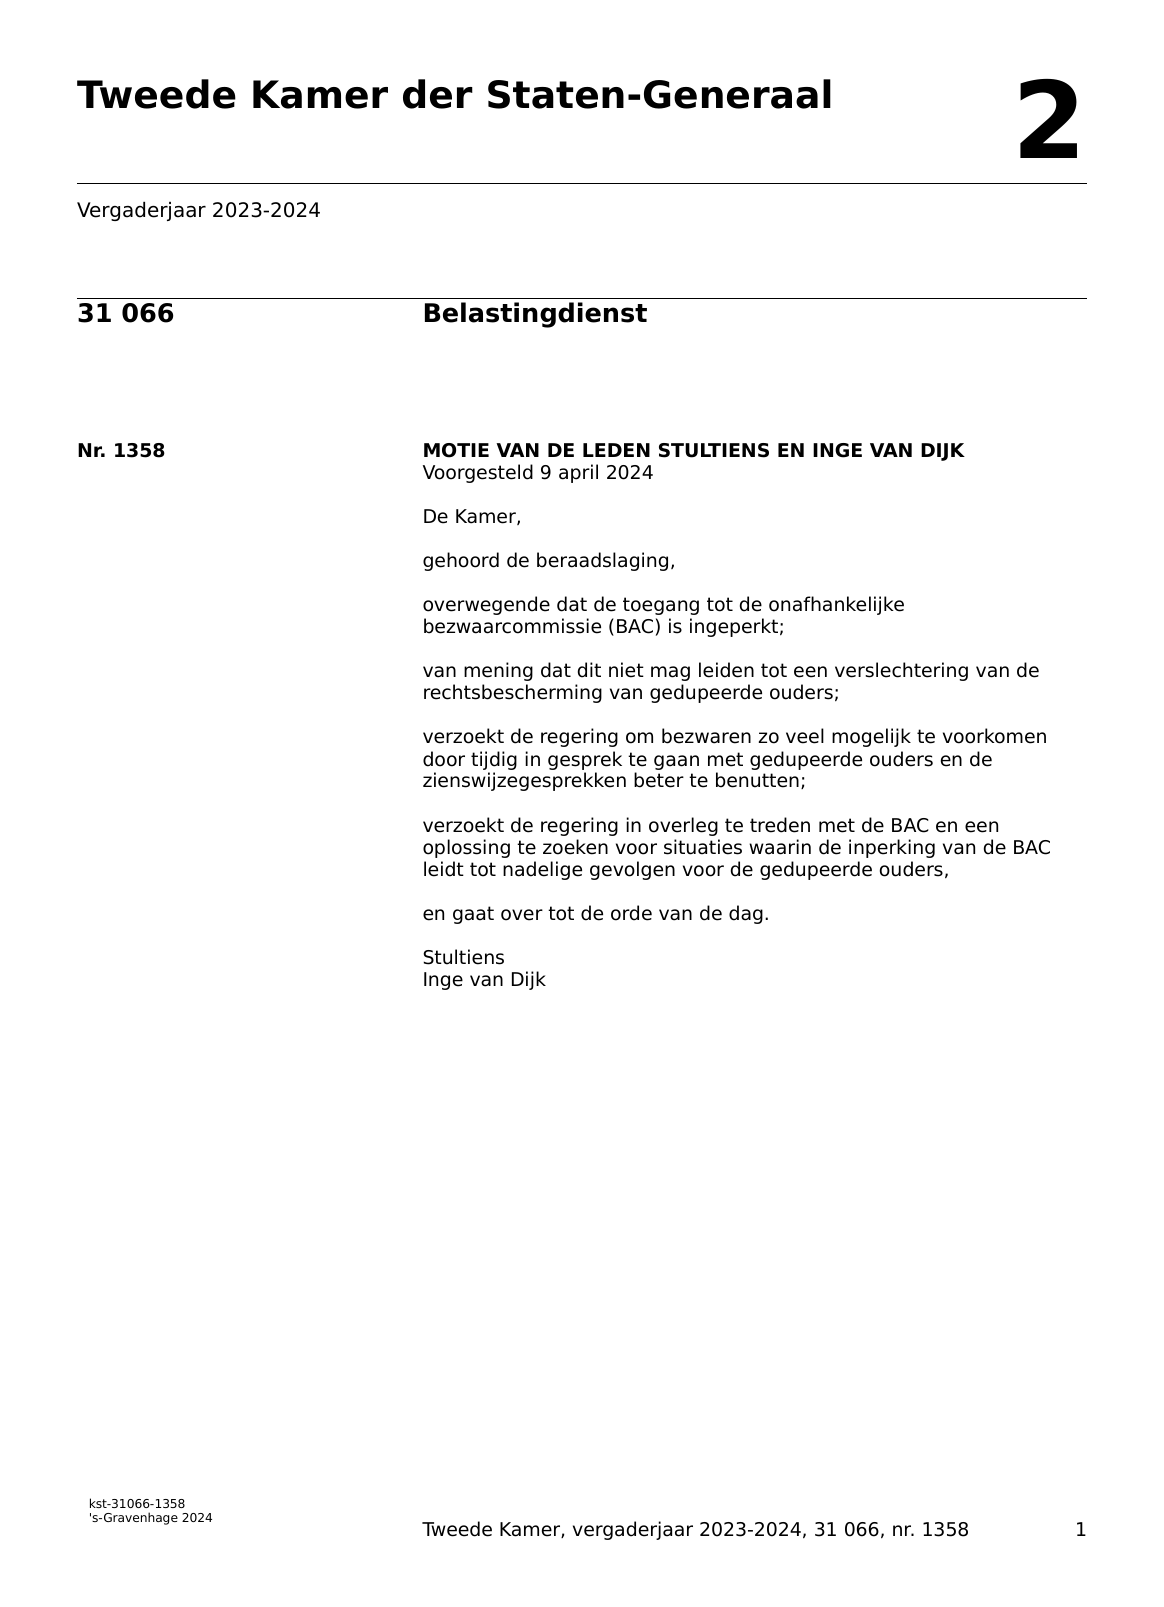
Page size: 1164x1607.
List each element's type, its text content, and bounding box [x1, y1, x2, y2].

text 's-Gravenhage 2024 [88, 1511, 323, 1525]
text en gaat over tot de orde van de dag. [422, 903, 1087, 925]
table_header Tweede Kamer der Staten-Generaal [77, 59, 886, 183]
text Voorgesteld 9 april 2024 [422, 462, 1087, 484]
table_cell Vergaderjaar 2023-2024 [77, 184, 1087, 298]
text De Kamer, [422, 506, 1087, 528]
text overwegende dat de toegang tot de onafhankelijke bezwaarcommissie (BAC) is ingeperkt; [422, 594, 1087, 638]
text verzoekt de regering om bezwaren zo veel mogelijk te voorkomen door tijdig in gesprek te gaan met gedupeerde ouders en de zienswijzegesprekken beter te benutten; [422, 726, 1087, 792]
text gehoord de beraadslaging, [422, 550, 1087, 572]
text Inge van Dijk [422, 969, 1087, 991]
subtitle 31 066 Belastingdienst [77, 299, 1087, 329]
text kst-31066-1358 [88, 1497, 323, 1511]
text van mening dat dit niet mag leiden tot een verslechtering van de rechtsbescherming van gedupeerde ouders; [422, 660, 1087, 704]
text verzoekt de regering in overleg te treden met de BAC en een oplossing te zoeken voor situaties waarin de inperking van de BAC leidt tot nadelige gevolgen voor de gedupeerde ouders, [422, 814, 1087, 881]
subtitle Nr. 1358 MOTIE VAN DE LEDEN STULTIENS EN INGE VAN DIJK [77, 440, 1087, 462]
table_header 2 [886, 59, 1087, 183]
text Stultiens [422, 947, 1087, 969]
